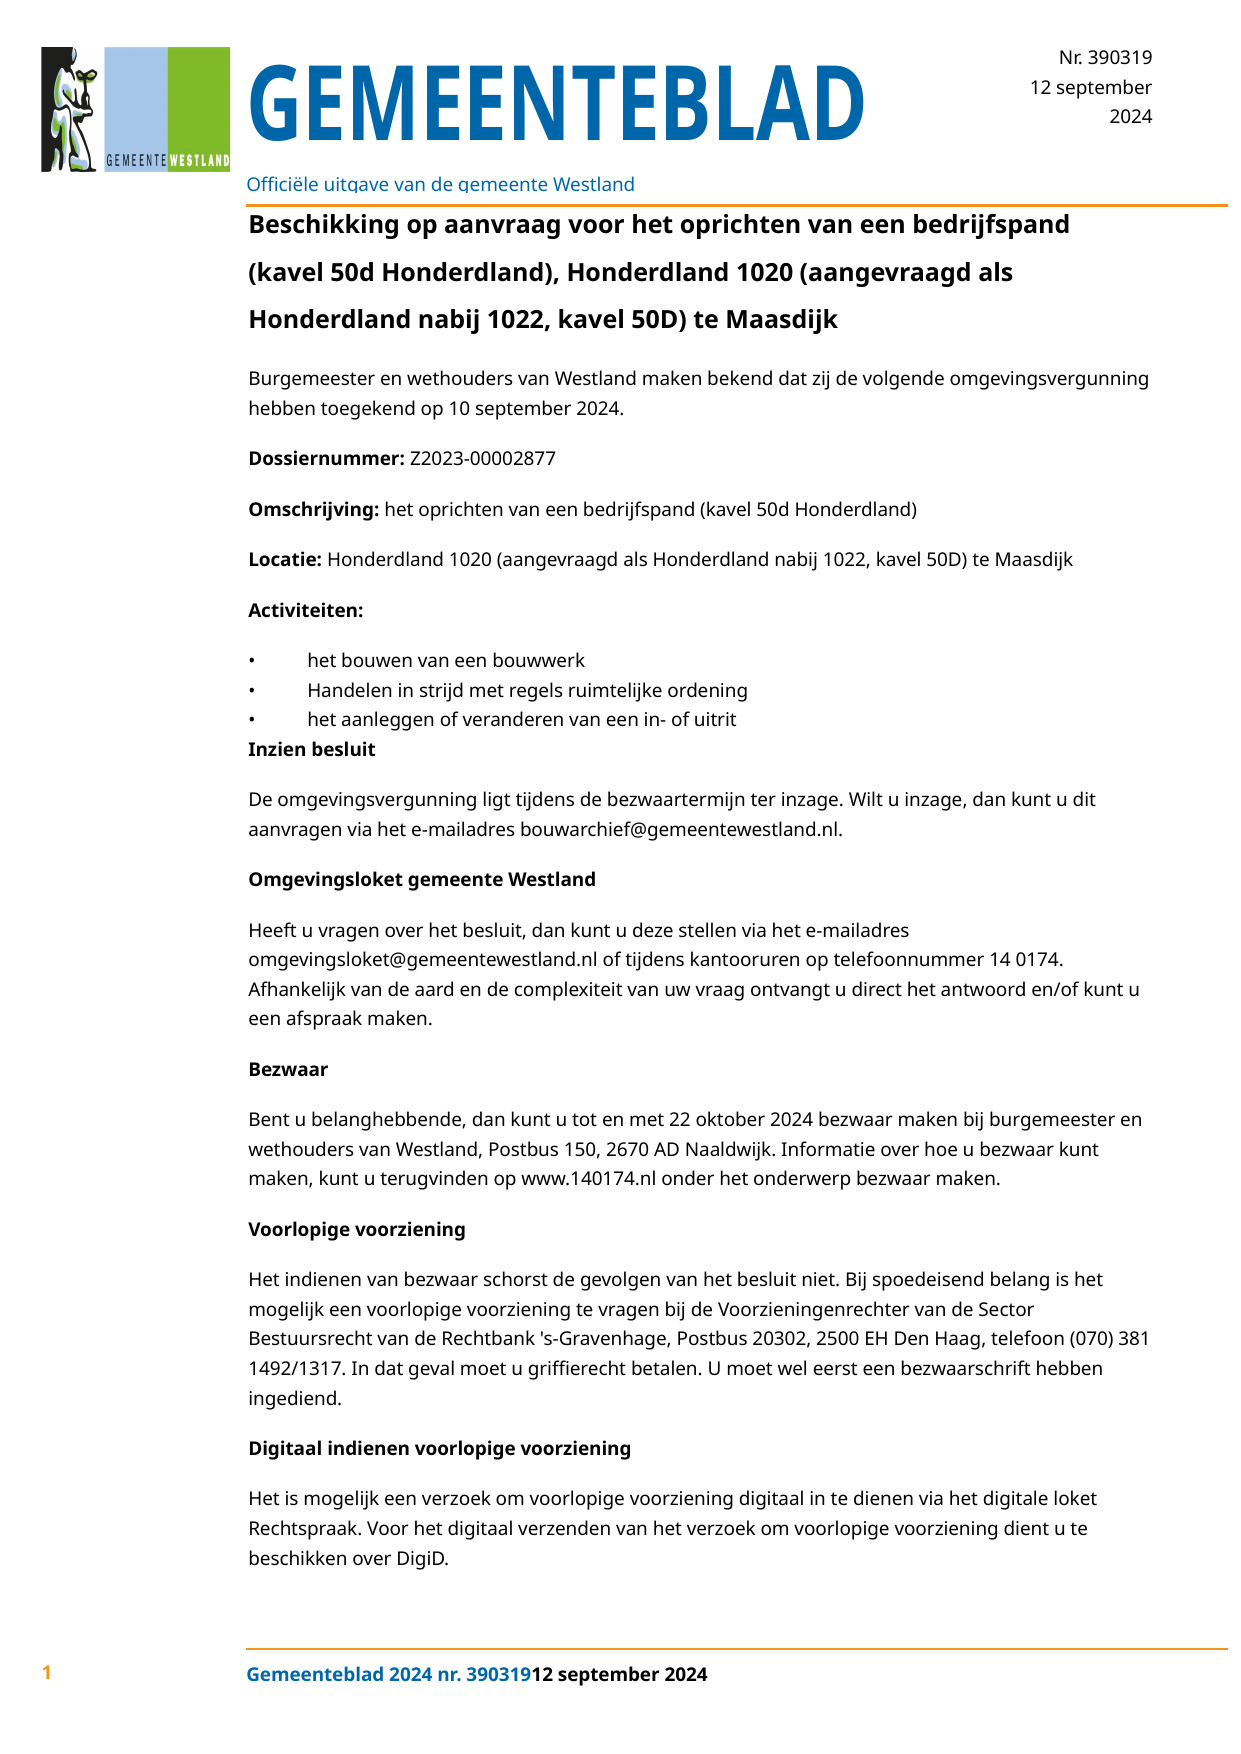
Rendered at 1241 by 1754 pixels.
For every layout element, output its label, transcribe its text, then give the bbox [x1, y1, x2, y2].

text Beschikking op aanvraag voor het oprichten van een bedrijfspand (kavel 50d Honderdland), Honderdland 1020 (aangevraagd als Honderdland nabij 1022, kavel 50D) te Maasdijk [248, 207, 1152, 336]
text Bezwaar [248, 1056, 1152, 1082]
list Handelen in strijd met regels ruimtelijke ordening [248, 677, 1152, 702]
text Burgemeester en wethouders van Westland maken bekend dat zij de volgende omgevingsvergunning hebben toegekend op 10 september 2024. [248, 366, 1152, 421]
text Omgevingsloket gemeente Westland [248, 866, 1152, 892]
text Het indienen van bezwaar schorst de gevolgen van het besluit niet. Bij spoedeisend belang is het mogelijk een voorlopige voorziening te vragen bij de Voorzieningenrechter van de Sector Bestuursrecht van de Rechtbank 's-Gravenhage, Postbus 20302, 2500 EH Den Haag, telefoon (070) 381 1492/1317. In dat geval moet u griffierecht betalen. U moet wel eerst een bezwaarschrift hebben ingediend. [248, 1266, 1152, 1410]
text Digitaal indienen voorlopige voorziening [248, 1435, 1152, 1461]
text Omschrijving: het oprichten van een bedrijfspand (kavel 50d Honderdland) [248, 496, 1152, 522]
text Dossiernummer: Z2023-00002877 [248, 446, 1152, 471]
text De omgevingsvergunning ligt tijdens de bezwaartermijn ter inzage. Wilt u inzage, dan kunt u dit aanvragen via het e-mailadres bouwarchief@gemeentewestland.nl. [248, 786, 1152, 842]
text Inzien besluit [248, 736, 1152, 762]
text Voorlopige voorziening [248, 1216, 1152, 1242]
list het aanleggen of veranderen van een in- of uitrit [248, 706, 1152, 732]
text Locatie: Honderdland 1020 (aangevraagd als Honderdland nabij 1022, kavel 50D) te Maasdijk [248, 546, 1152, 572]
text Het is mogelijk een verzoek om voorlopige voorziening digitaal in te dienen via het digitale loket Rechtspraak. Voor het digitaal verzenden van het verzoek om voorlopige voorziening dient u te beschikken over DigiD. [248, 1486, 1152, 1570]
text Activiteiten: [248, 597, 1152, 622]
list het bouwen van een bouwwerk [248, 647, 1152, 673]
picture [41, 47, 231, 172]
text Bent u belanghebbende, dan kunt u tot en met 22 oktober 2024 bezwaar maken bij burgemeester en wethouders van Westland, Postbus 150, 2670 AD Naaldwijk. Informatie over hoe u bezwaar kunt maken, kunt u terugvinden op www.140174.nl onder het onderwerp bezwaar maken. [248, 1106, 1152, 1191]
text Heeft u vragen over het besluit, dan kunt u deze stellen via het e-mailadres omgevingsloket@gemeentewestland.nl of tijdens kantooruren op telefoonnummer 14 0174. Afhankelijk van de aard en de complexiteit van uw vraag ontvangt u direct het antwoord en/of kunt u een afspraak maken. [248, 917, 1152, 1031]
